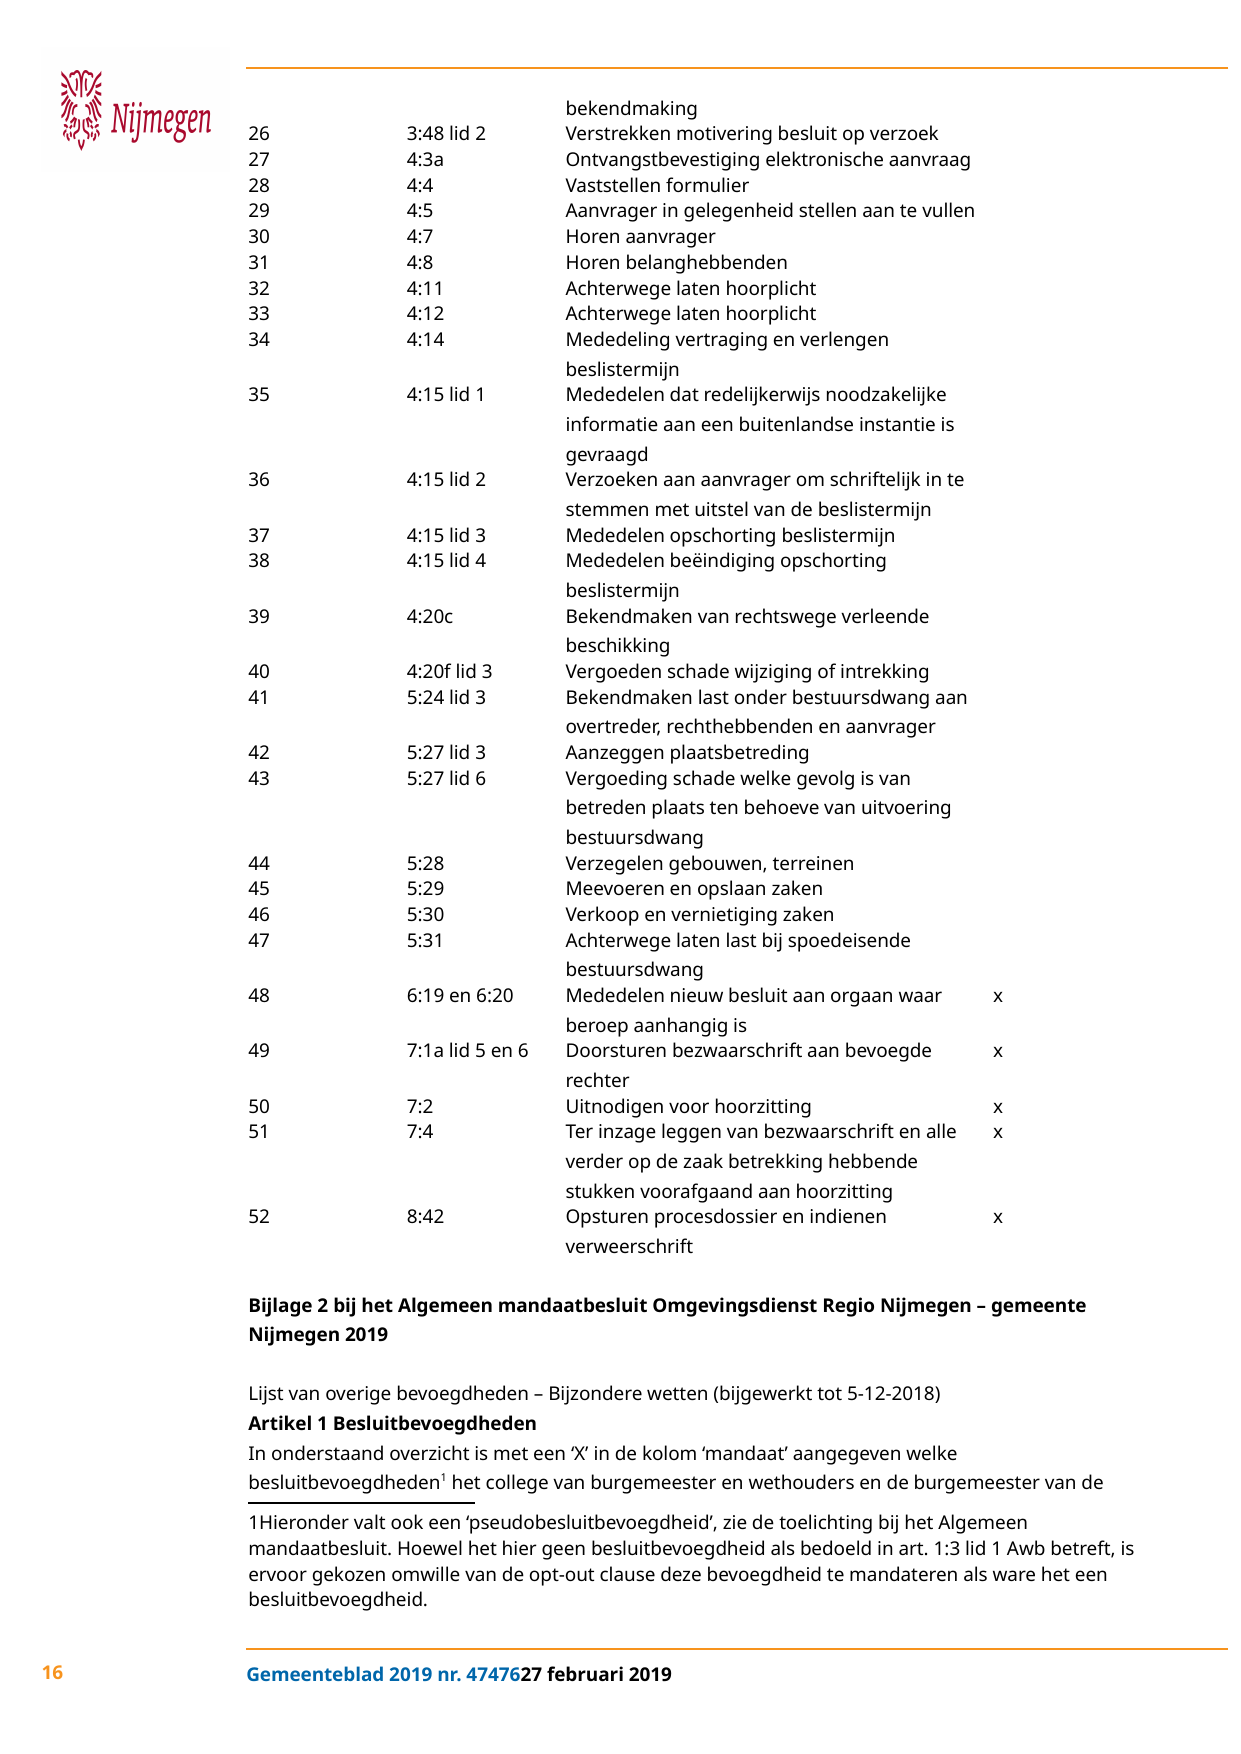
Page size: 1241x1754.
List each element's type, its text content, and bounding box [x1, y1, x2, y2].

table_cell 51 [248, 1119, 407, 1204]
table_cell [993, 467, 1152, 522]
table_cell [993, 95, 1152, 121]
table_cell Aanvrager in gelegenheid stellen aan te vullen [565, 198, 993, 223]
table_cell 50 [248, 1093, 407, 1119]
table_cell [993, 739, 1152, 765]
table_cell 40 [248, 658, 407, 684]
table_cell x [993, 1038, 1152, 1093]
table_cell Uitnodigen voor hoorzitting [565, 1093, 993, 1119]
table_cell [993, 172, 1152, 198]
table_cell bekendmaking [565, 95, 993, 121]
table_cell Mededelen opschorting beslistermijn [565, 522, 993, 548]
table_cell 32 [248, 275, 407, 301]
table_cell [993, 224, 1152, 249]
table_cell 30 [248, 224, 407, 249]
table_cell 31 [248, 249, 407, 275]
table_cell 26 [248, 121, 407, 146]
table_cell 4:14 [407, 326, 565, 382]
table_cell [993, 850, 1152, 876]
table_cell [993, 326, 1152, 382]
table_cell Doorsturen bezwaarschrift aan bevoegde rechter [565, 1038, 993, 1093]
table_cell 43 [248, 765, 407, 850]
text In onderstaand overzicht is met een ‘X’ in de kolom ‘mandaat’ aangegeven welke besluitbevoegdheden het college van burgemeester en wethouders en de burgemeester van de [248, 1440, 1152, 1495]
table_cell 4:11 [407, 275, 565, 301]
table_cell [993, 603, 1152, 658]
table_cell Mededelen nieuw besluit aan orgaan waar beroep aanhangig is [565, 983, 993, 1038]
table_cell 4:15 lid 2 [407, 467, 565, 522]
table_cell 5:29 [407, 876, 565, 901]
table_cell 5:27 lid 3 [407, 739, 565, 765]
table_cell [993, 146, 1152, 172]
table_cell Vergoeding schade welke gevolg is van betreden plaats ten behoeve van uitvoering bestuursdwang [565, 765, 993, 850]
table_cell 36 [248, 467, 407, 522]
text Lijst van overige bevoegdheden – Bijzondere wetten (bijgewerkt tot 5-12-2018) [248, 1381, 1152, 1406]
table_cell 4:15 lid 1 [407, 382, 565, 467]
table_cell Vergoeden schade wijziging of intrekking [565, 658, 993, 684]
table_cell Achterwege laten last bij spoedeisende bestuursdwang [565, 927, 993, 982]
table_cell 4:15 lid 3 [407, 522, 565, 548]
table_cell 35 [248, 382, 407, 467]
table_cell 38 [248, 548, 407, 603]
table_cell Aanzeggen plaatsbetreding [565, 739, 993, 765]
table_cell Ter inzage leggen van bezwaarschrift en alle verder op de zaak betrekking hebbende stukken voorafgaand aan hoorzitting [565, 1119, 993, 1204]
table_cell [248, 95, 407, 121]
table_cell 5:28 [407, 850, 565, 876]
table_cell 5:31 [407, 927, 565, 982]
table_cell [993, 249, 1152, 275]
table_cell 44 [248, 850, 407, 876]
table_cell Verzegelen gebouwen, terreinen [565, 850, 993, 876]
table_cell [993, 901, 1152, 927]
table_cell Horen aanvrager [565, 224, 993, 249]
table_cell Verzoeken aan aanvrager om schriftelijk in te stemmen met uitstel van de beslistermijn [565, 467, 993, 522]
table_cell [993, 275, 1152, 301]
picture [41, 47, 231, 172]
table_cell [993, 684, 1152, 739]
table_cell 7:1a lid 5 en 6 [407, 1038, 565, 1093]
table_cell 4:7 [407, 224, 565, 249]
table_cell Achterwege laten hoorplicht [565, 301, 993, 326]
table_cell 6:19 en 6:20 [407, 983, 565, 1038]
table_cell [993, 876, 1152, 901]
table_cell [993, 927, 1152, 982]
table_cell 4:20f lid 3 [407, 658, 565, 684]
table_cell 47 [248, 927, 407, 982]
table_cell 27 [248, 146, 407, 172]
table_cell 5:30 [407, 901, 565, 927]
table_cell 4:3a [407, 146, 565, 172]
table_cell Verstrekken motivering besluit op verzoek [565, 121, 993, 146]
table_cell [993, 522, 1152, 548]
table_cell Mededeling vertraging en verlengen beslistermijn [565, 326, 993, 382]
table_cell 5:24 lid 3 [407, 684, 565, 739]
table_cell 7:4 [407, 1119, 565, 1204]
table_cell 28 [248, 172, 407, 198]
table_cell 41 [248, 684, 407, 739]
table_cell 4:4 [407, 172, 565, 198]
table_cell 3:48 lid 2 [407, 121, 565, 146]
table_cell Mededelen dat redelijkerwijs noodzakelijke informatie aan een buitenlandse instantie is gevraagd [565, 382, 993, 467]
table_cell Horen belanghebbenden [565, 249, 993, 275]
table_cell [993, 121, 1152, 146]
table_cell Vaststellen formulier [565, 172, 993, 198]
table_cell Achterwege laten hoorplicht [565, 275, 993, 301]
table_cell [993, 301, 1152, 326]
table_cell 39 [248, 603, 407, 658]
table_cell 37 [248, 522, 407, 548]
table_cell [993, 548, 1152, 603]
table_cell x [993, 1093, 1152, 1119]
table_cell Ontvangstbevestiging elektronische aanvraag [565, 146, 993, 172]
table_cell 46 [248, 901, 407, 927]
table_cell x [993, 1204, 1152, 1259]
text Bijlage 2 bij het Algemeen mandaatbesluit Omgevingsdienst Regio Nijmegen – gemeente Nijmegen 2019 [248, 1292, 1152, 1347]
table_cell 45 [248, 876, 407, 901]
table_cell [993, 198, 1152, 223]
table_cell Bekendmaken van rechtswege verleende beschikking [565, 603, 993, 658]
table_cell 29 [248, 198, 407, 223]
table_cell 4:5 [407, 198, 565, 223]
table_cell 7:2 [407, 1093, 565, 1119]
table_cell Meevoeren en opslaan zaken [565, 876, 993, 901]
table_cell x [993, 983, 1152, 1038]
table_cell [993, 382, 1152, 467]
table_cell Verkoop en vernietiging zaken [565, 901, 993, 927]
text Hieronder valt ook een ‘pseudobesluitbevoegdheid’, zie de toelichting bij het Algemeen mandaatbesluit. Hoewel het hier geen besluitbevoegdheid als bedoeld in art. 1:3 lid 1 Awb betreft, is ervoor gekozen omwille van de opt-out clause deze bevoegdheid te mandateren als ware het een besluitbevoegdheid. [248, 1509, 1152, 1612]
table_cell 4:15 lid 4 [407, 548, 565, 603]
table_cell Bekendmaken last onder bestuursdwang aan overtreder, rechthebbenden en aanvrager [565, 684, 993, 739]
table_cell [993, 658, 1152, 684]
table_cell 4:20c [407, 603, 565, 658]
text Artikel 1 Besluitbevoegdheden [248, 1410, 1152, 1436]
table_cell 8:42 [407, 1204, 565, 1259]
table_cell Mededelen beëindiging opschorting beslistermijn [565, 548, 993, 603]
table_cell 52 [248, 1204, 407, 1259]
table_cell 5:27 lid 6 [407, 765, 565, 850]
table_cell 48 [248, 983, 407, 1038]
table_cell 49 [248, 1038, 407, 1093]
table_cell 4:8 [407, 249, 565, 275]
table_cell x [993, 1119, 1152, 1204]
table_cell 42 [248, 739, 407, 765]
table_cell 34 [248, 326, 407, 382]
table_cell 33 [248, 301, 407, 326]
table_cell 4:12 [407, 301, 565, 326]
table_cell Opsturen procesdossier en indienen verweerschrift [565, 1204, 993, 1259]
table_cell [407, 95, 565, 121]
table_cell [993, 765, 1152, 850]
